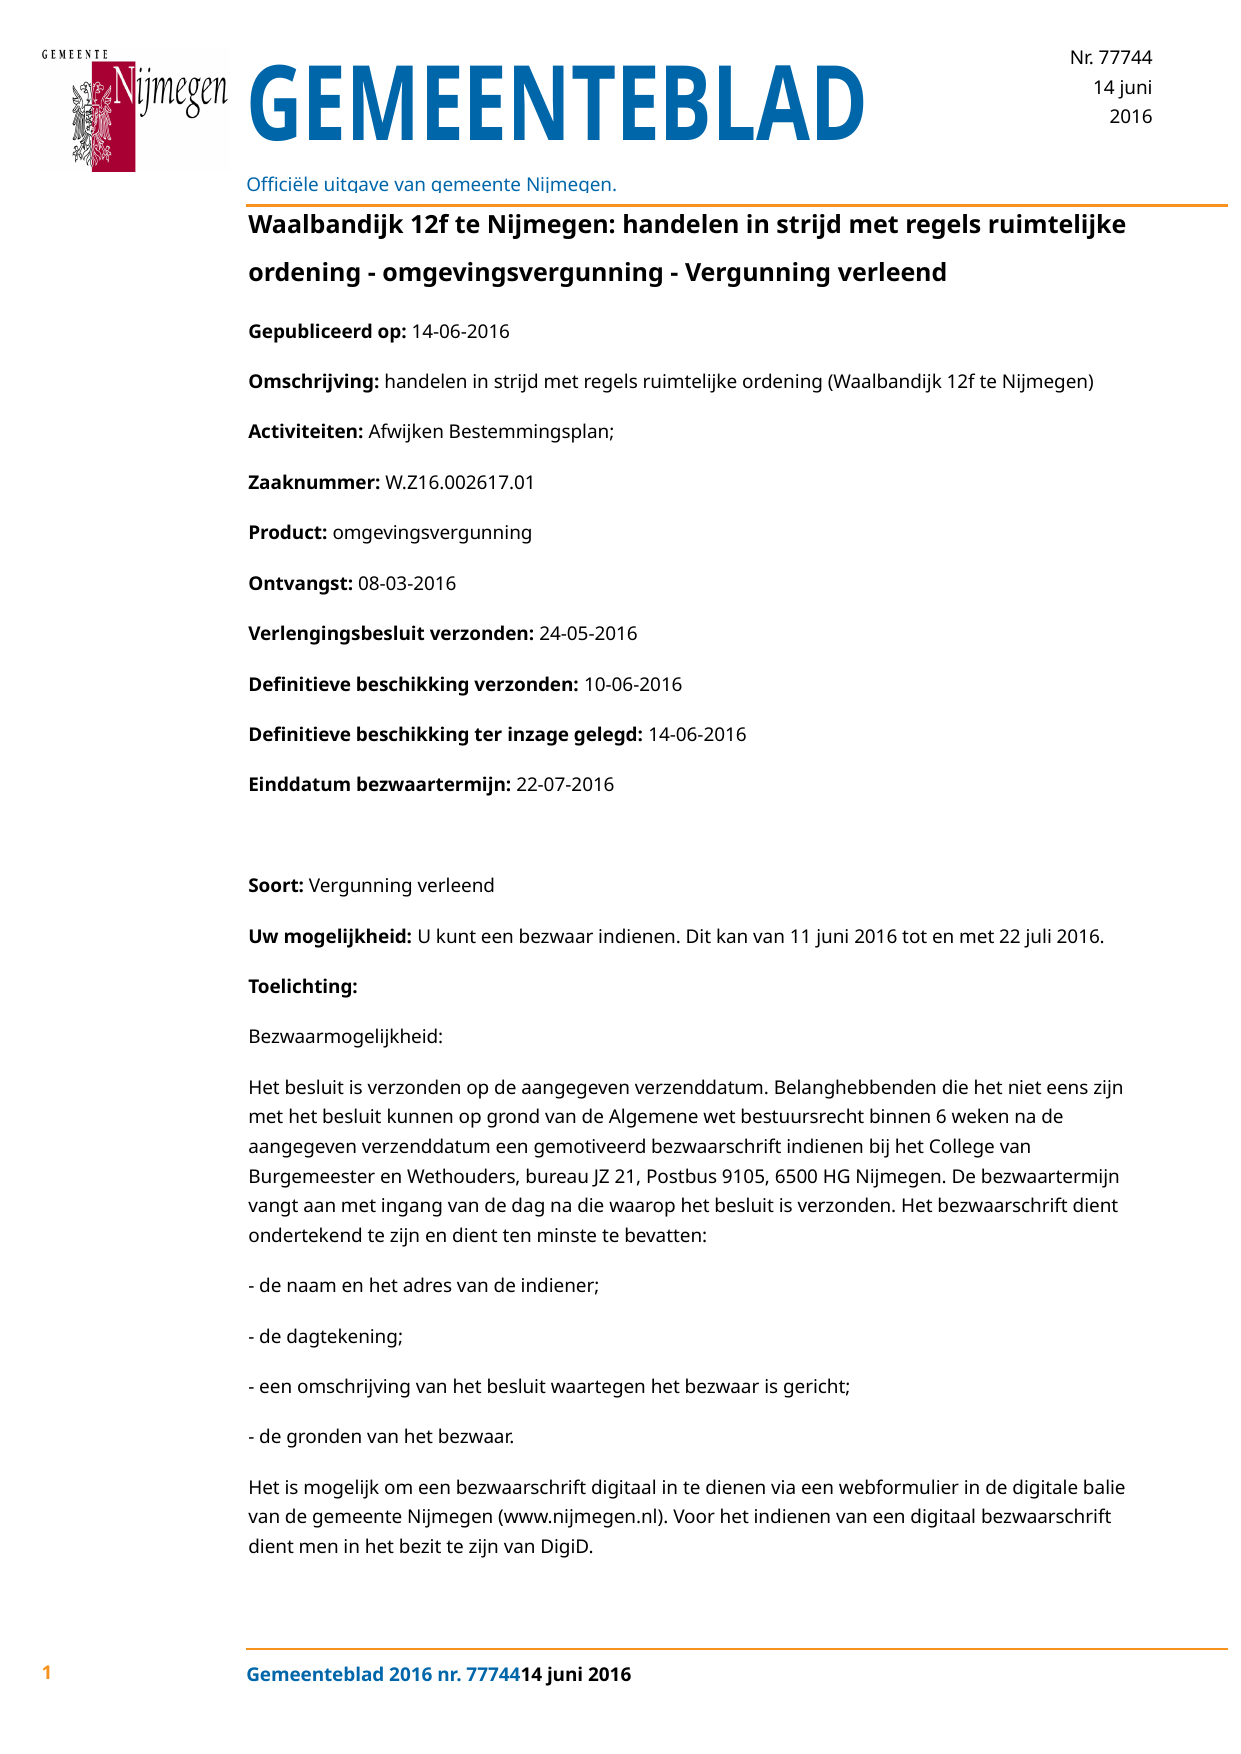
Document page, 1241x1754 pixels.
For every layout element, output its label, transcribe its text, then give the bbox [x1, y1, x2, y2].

text Activiteiten: Afwijken Bestemmingsplan; [248, 419, 1152, 444]
text Ontvangst: 08-03-2016 [248, 570, 1152, 596]
text - de naam en het adres van de indiener; [248, 1272, 1152, 1298]
text Uw mogelijkheid: U kunt een bezwaar indienen. Dit kan van 11 juni 2016 tot en met 22 juli 2016. [248, 923, 1152, 949]
text - de dagtekening; [248, 1323, 1152, 1349]
text Soort: Vergunning verleend [248, 872, 1152, 898]
text Toelichting: [248, 973, 1152, 999]
text Definitieve beschikking ter inzage gelegd: 14-06-2016 [248, 721, 1152, 747]
text Het besluit is verzonden op de aangegeven verzenddatum. Belanghebbenden die het niet eens zijn met het besluit kunnen op grond van de Algemene wet bestuursrecht binnen 6 weken na de aangegeven verzenddatum een gemotiveerd bezwaarschrift indienen bij het College van Burgemeester en Wethouders, bureau JZ 21, Postbus 9105, 6500 HG Nijmegen. De bezwaartermijn vangt aan met ingang van de dag na die waarop het besluit is verzonden. Het bezwaarschrift dient ondertekend te zijn en dient ten minste te bevatten: [248, 1074, 1152, 1248]
text Definitieve beschikking verzonden: 10-06-2016 [248, 671, 1152, 697]
text Product: omgevingsvergunning [248, 519, 1152, 545]
text Het is mogelijk om een bezwaarschrift digitaal in te dienen via een webformulier in de digitale balie van de gemeente Nijmegen (www.nijmegen.nl). Voor het indienen van een digitaal bezwaarschrift dient men in het bezit te zijn van DigiD. [248, 1474, 1152, 1559]
text Zaaknummer: W.Z16.002617.01 [248, 469, 1152, 495]
text - een omschrijving van het besluit waartegen het bezwaar is gericht; [248, 1373, 1152, 1399]
picture [41, 47, 231, 172]
text Waalbandijk 12f te Nijmegen: handelen in strijd met regels ruimtelijke ordening - omgevingsvergunning - Vergunning verleend [248, 207, 1152, 288]
text Omschrijving: handelen in strijd met regels ruimtelijke ordening (Waalbandijk 12f te Nijmegen) [248, 368, 1152, 394]
text Gepubliceerd op: 14-06-2016 [248, 318, 1152, 344]
text Einddatum bezwaartermijn: 22-07-2016 [248, 772, 1152, 797]
text Verlengingsbesluit verzonden: 24-05-2016 [248, 620, 1152, 646]
text Bezwaarmogelijkheid: [248, 1024, 1152, 1049]
text - de gronden van het bezwaar. [248, 1424, 1152, 1449]
